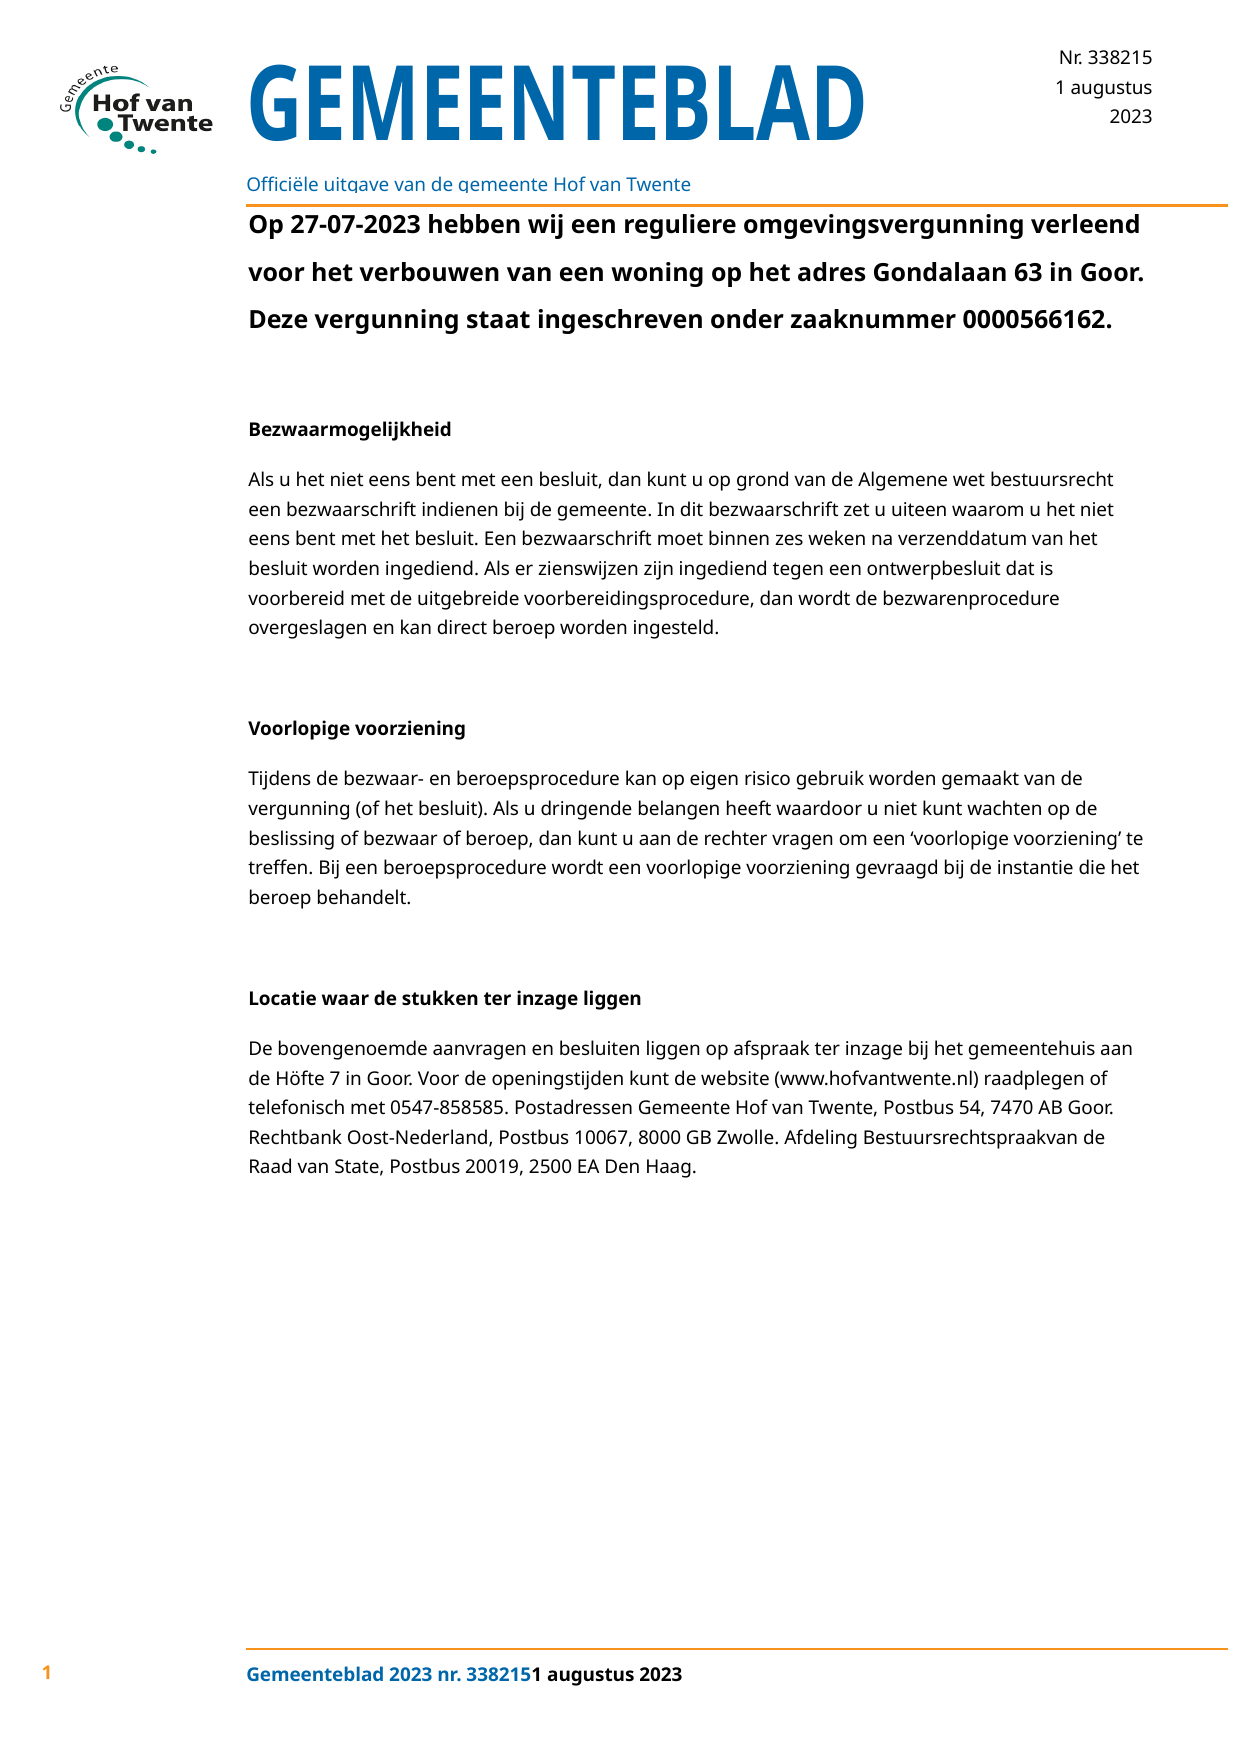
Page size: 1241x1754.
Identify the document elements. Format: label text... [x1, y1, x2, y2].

text Locatie waar de stukken ter inzage liggen [248, 985, 1152, 1010]
text Op 27-07-2023 hebben wij een reguliere omgevingsvergunning verleend voor het verbouwen van een woning op het adres Gondalaan 63 in Goor. Deze vergunning staat ingeschreven onder zaaknummer 0000566162. [248, 207, 1152, 336]
text Tijdens de bezwaar- en beroepsprocedure kan op eigen risico gebruik worden gemaakt van de vergunning (of het besluit). Als u dringende belangen heeft waardoor u niet kunt wachten op de beslissing of bezwaar of beroep, dan kunt u aan de rechter vragen om een ‘voorlopige voorziening’ te treffen. Bij een beroepsprocedure wordt een voorlopige voorziening gevraagd bij de instantie die het beroep behandelt. [248, 766, 1152, 909]
text De bovengenoemde aanvragen en besluiten liggen op afspraak ter inzage bij het gemeentehuis aan de Höfte 7 in Goor. Voor de openingstijden kunt de website (www.hofvantwente.nl) raadplegen of telefonisch met 0547-858585. Postadressen Gemeente Hof van Twente, Postbus 54, 7470 AB Goor. Rechtbank Oost-Nederland, Postbus 10067, 8000 GB Zwolle. Afdeling Bestuursrechtspraakvan de Raad van State, Postbus 20019, 2500 EA Den Haag. [248, 1035, 1152, 1179]
text Als u het niet eens bent met een besluit, dan kunt u op grond van de Algemene wet bestuursrecht een bezwaarschrift indienen bij de gemeente. In dit bezwaarschrift zet u uiteen waarom u het niet eens bent met het besluit. Een bezwaarschrift moet binnen zes weken na verzenddatum van het besluit worden ingediend. Als er zienswijzen zijn ingediend tegen een ontwerpbesluit dat is voorbereid met de uitgebreide voorbereidingsprocedure, dan wordt de bezwarenprocedure overgeslagen en kan direct beroep worden ingesteld. [248, 466, 1152, 640]
picture [41, 47, 231, 172]
text Voorlopige voorziening [248, 715, 1152, 741]
text Bezwaarmogelijkheid [248, 416, 1152, 442]
